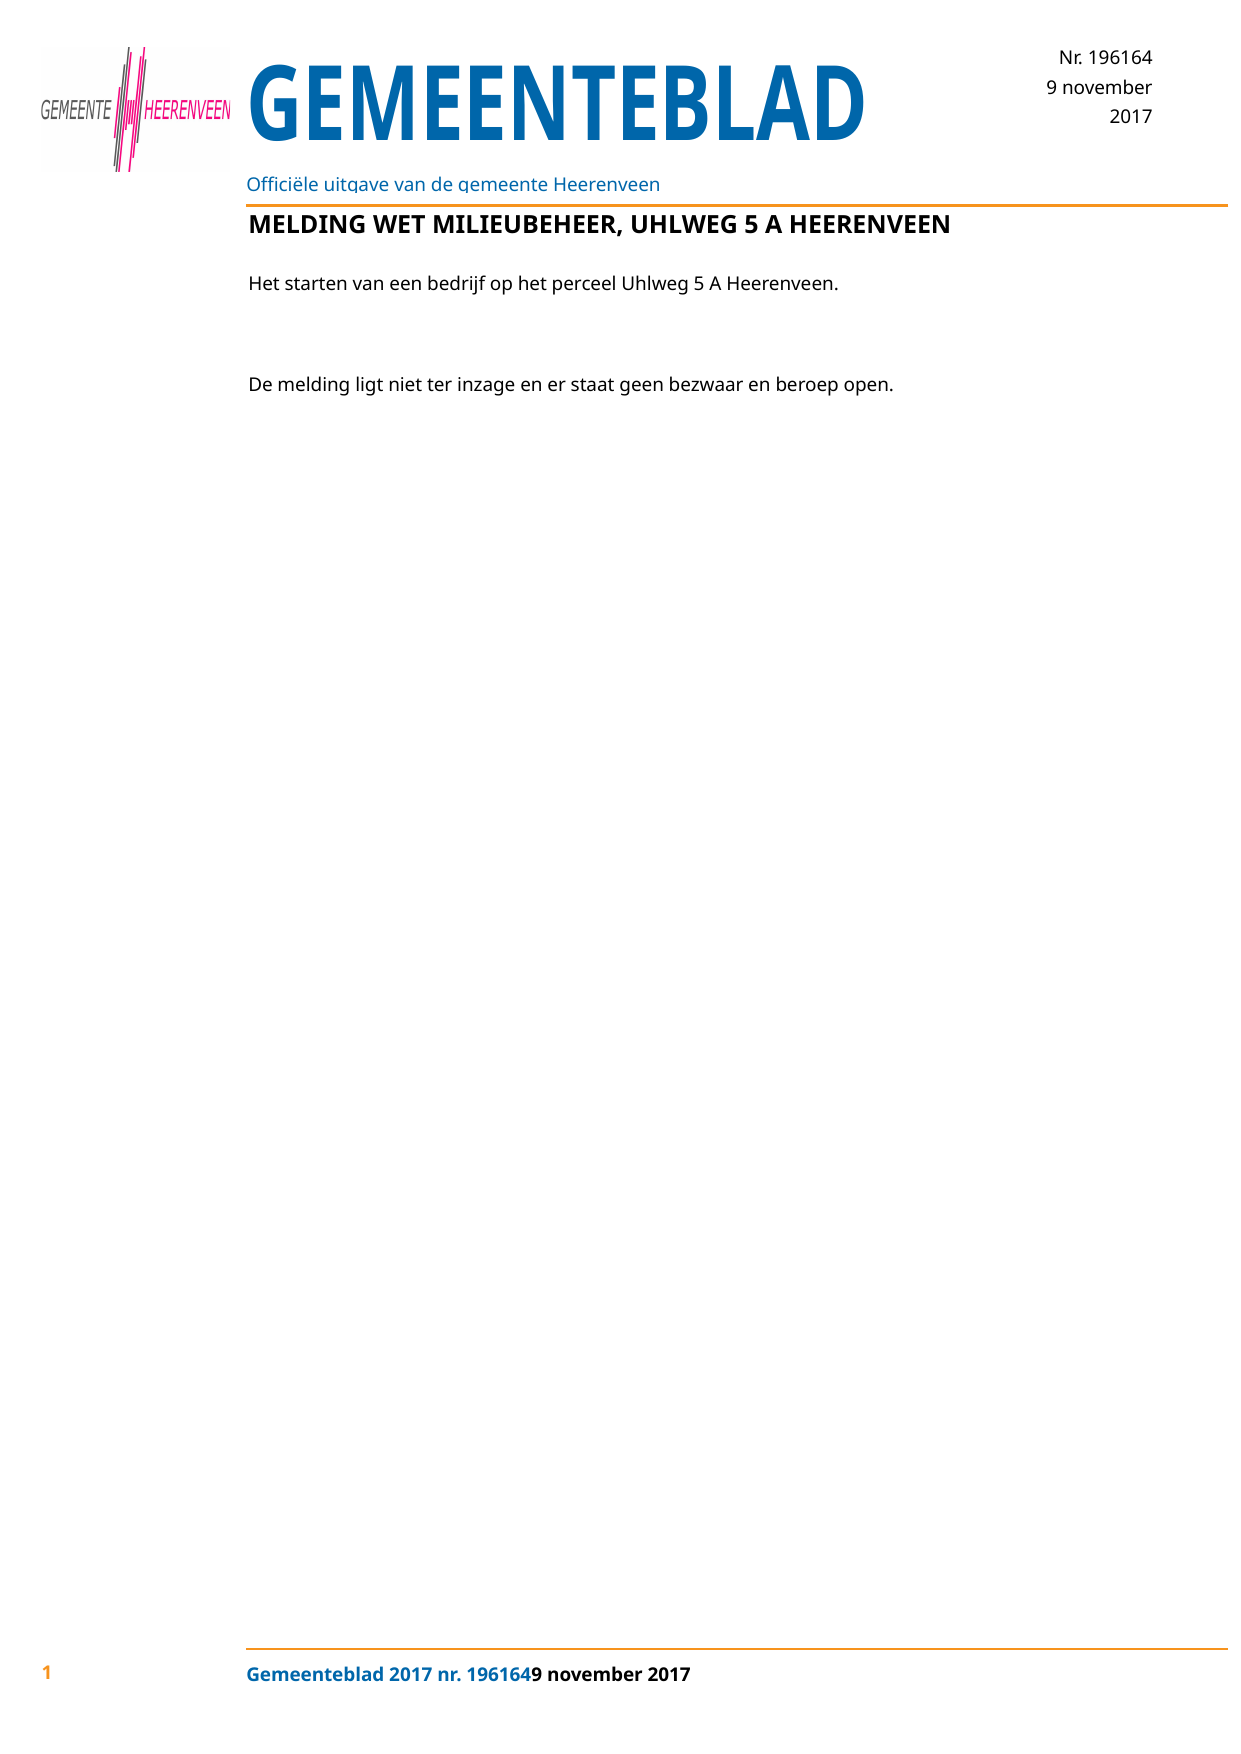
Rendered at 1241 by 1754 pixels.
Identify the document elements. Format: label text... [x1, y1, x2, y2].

text MELDING WET MILIEUBEHEER, UHLWEG 5 A HEERENVEEN [248, 207, 1152, 241]
picture [41, 47, 231, 172]
text Het starten van een bedrijf op het perceel Uhlweg 5 A Heerenveen. [248, 270, 1152, 296]
text De melding ligt niet ter inzage en er staat geen bezwaar en beroep open. [248, 371, 1152, 397]
